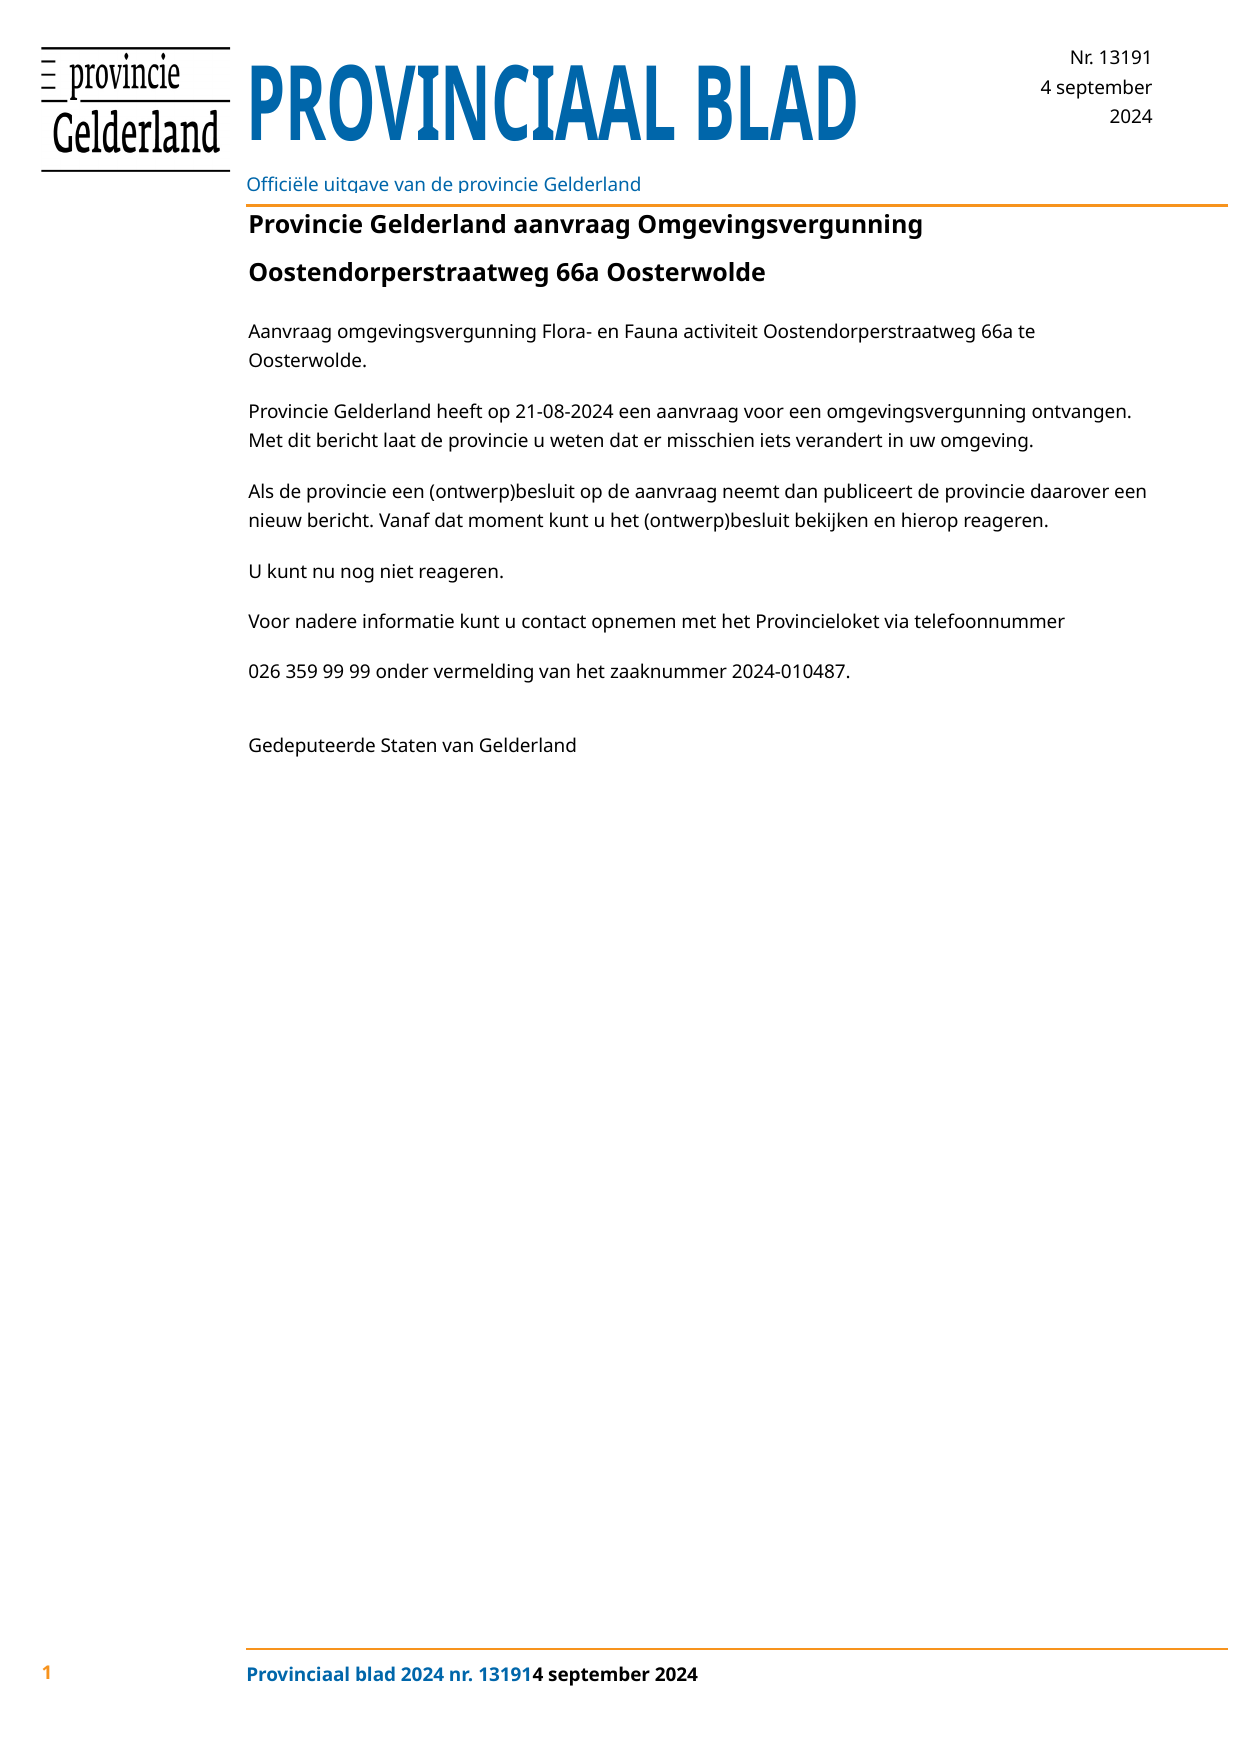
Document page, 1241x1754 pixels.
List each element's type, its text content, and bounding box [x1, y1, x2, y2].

picture [41, 47, 231, 172]
text Voor nadere informatie kunt u contact opnemen met het Provincieloket via telefoonnummer [248, 608, 1152, 634]
text 026 359 99 99 onder vermelding van het zaaknummer 2024-010487. [248, 659, 1152, 684]
text Provincie Gelderland heeft op 21-08-2024 een aanvraag voor een omgevingsvergunning ontvangen. Met dit bericht laat de provincie u weten dat er misschien iets verandert in uw omgeving. [248, 398, 1152, 453]
text Provincie Gelderland aanvraag Omgevingsvergunning Oostendorperstraatweg 66a Oosterwolde [248, 207, 1152, 288]
text U kunt nu nog niet reageren. [248, 558, 1152, 584]
text Aanvraag omgevingsvergunning Flora- en Fauna activiteit Oostendorperstraatweg 66a te Oosterwolde. [248, 318, 1152, 373]
text Gedeputeerde Staten van Gelderland [248, 732, 1152, 758]
text Als de provincie een (ontwerp)besluit op de aanvraag neemt dan publiceert de provincie daarover een nieuw bericht. Vanaf dat moment kunt u het (ontwerp)besluit bekijken en hierop reageren. [248, 478, 1152, 533]
